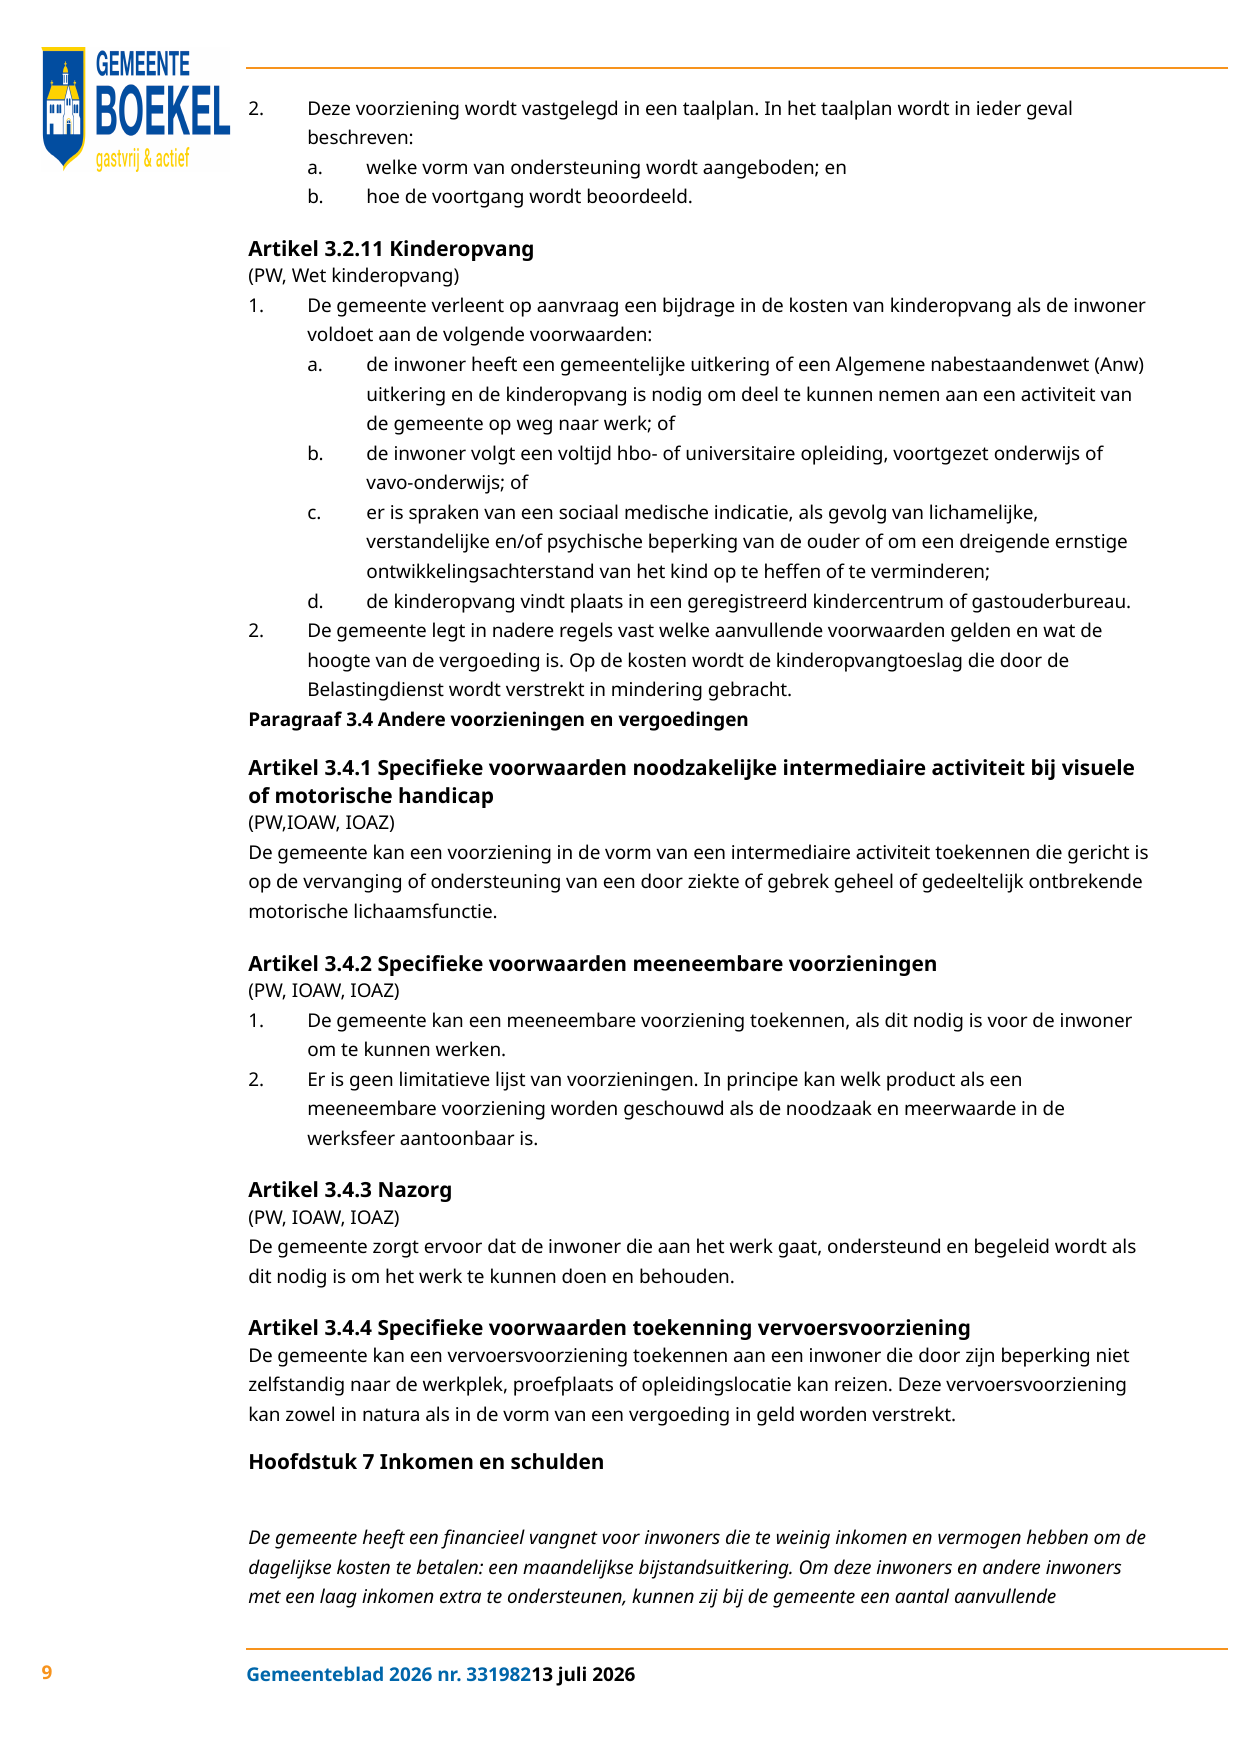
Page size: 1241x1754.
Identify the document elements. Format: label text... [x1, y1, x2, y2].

list De gemeente legt in nadere regels vast welke aanvullende voorwaarden gelden en wat de hoogte van de vergoeding is. Op de kosten wordt de kinderopvangtoeslag die door de Belastingdienst wordt verstrekt in mindering gebracht. [248, 617, 1152, 702]
list De gemeente kan een meeneembare voorziening toekennen, als dit nodig is voor de inwoner om te kunnen werken. [248, 1007, 1152, 1062]
list Deze voorziening wordt vastgelegd in een taalplan. In het taalplan wordt in ieder geval beschreven: [248, 95, 1152, 150]
text (PW,IOAW, IOAZ) [248, 809, 1152, 835]
list De gemeente verleent op aanvraag een bijdrage in de kosten van kinderopvang als de inwoner voldoet aan de volgende voorwaarden: [248, 292, 1152, 347]
text Artikel 3.4.1 Specifieke voorwaarden noodzakelijke intermediaire activiteit bij visuele of motorische handicap [248, 753, 1152, 809]
list hoe de voortgang wordt beoordeeld. [307, 183, 1152, 209]
text De gemeente kan een voorziening in de vorm van een intermediaire activiteit toekennen die gericht is op de vervanging of ondersteuning van een door ziekte of gebrek geheel of gedeeltelijk ontbrekende motorische lichaamsfunctie. [248, 839, 1152, 924]
list er is spraken van een sociaal medische indicatie, als gevolg van lichamelijke, verstandelijke en/of psychische beperking van de ouder of om een dreigende ernstige ontwikkelingsachterstand van het kind op te heffen of te verminderen; [307, 499, 1152, 584]
text (PW, IOAW, IOAZ) [248, 977, 1152, 1003]
list welke vorm van ondersteuning wordt aangeboden; en [307, 154, 1152, 180]
list Er is geen limitatieve lijst van voorzieningen. In principe kan welk product als een meeneembare voorziening worden geschouwd als de noodzaak en meerwaarde in de werksfeer aantoonbaar is. [248, 1066, 1152, 1151]
text De gemeente heeft een financieel vangnet voor inwoners die te weinig inkomen en vermogen hebben om de dagelijkse kosten te betalen: een maandelijkse bijstandsuitkering. Om deze inwoners en andere inwoners met een laag inkomen extra te ondersteunen, kunnen zij bij de gemeente een aantal aanvullende [248, 1524, 1152, 1609]
list de inwoner volgt een voltijd hbo- of universitaire opleiding, voortgezet onderwijs of vavo-onderwijs; of [307, 440, 1152, 495]
text Artikel 3.2.11 Kinderopvang [248, 234, 1152, 262]
text De gemeente kan een vervoersvoorziening toekennen aan een inwoner die door zijn beperking niet zelfstandig naar de werkplek, proefplaats of opleidingslocatie kan reizen. Deze vervoersvoorziening kan zowel in natura als in de vorm van een vergoeding in geld worden verstrekt. [248, 1342, 1152, 1427]
text De gemeente zorgt ervoor dat de inwoner die aan het werk gaat, ondersteund en begeleid wordt als dit nodig is om het werk te kunnen doen en behouden. [248, 1233, 1152, 1289]
picture [41, 47, 231, 172]
text (PW, Wet kinderopvang) [248, 262, 1152, 288]
text Artikel 3.4.4 Specifieke voorwaarden toekenning vervoersvoorziening [248, 1313, 1152, 1342]
text Artikel 3.4.3 Nazorg [248, 1176, 1152, 1204]
list de kinderopvang vindt plaats in een geregistreerd kindercentrum of gastouderbureau. [307, 588, 1152, 613]
text Artikel 3.4.2 Specifieke voorwaarden meeneembare voorzieningen [248, 949, 1152, 977]
text (PW, IOAW, IOAZ) [248, 1204, 1152, 1230]
list de inwoner heeft een gemeentelijke uitkering of een Algemene nabestaandenwet (Anw) uitkering en de kinderopvang is nodig om deel te kunnen nemen aan een activiteit van de gemeente op weg naar werk; of [307, 351, 1152, 436]
text Paragraaf 3.4 Andere voorzieningen en vergoedingen [248, 706, 1152, 732]
text Hoofdstuk 7 Inkomen en schulden [248, 1447, 1152, 1475]
